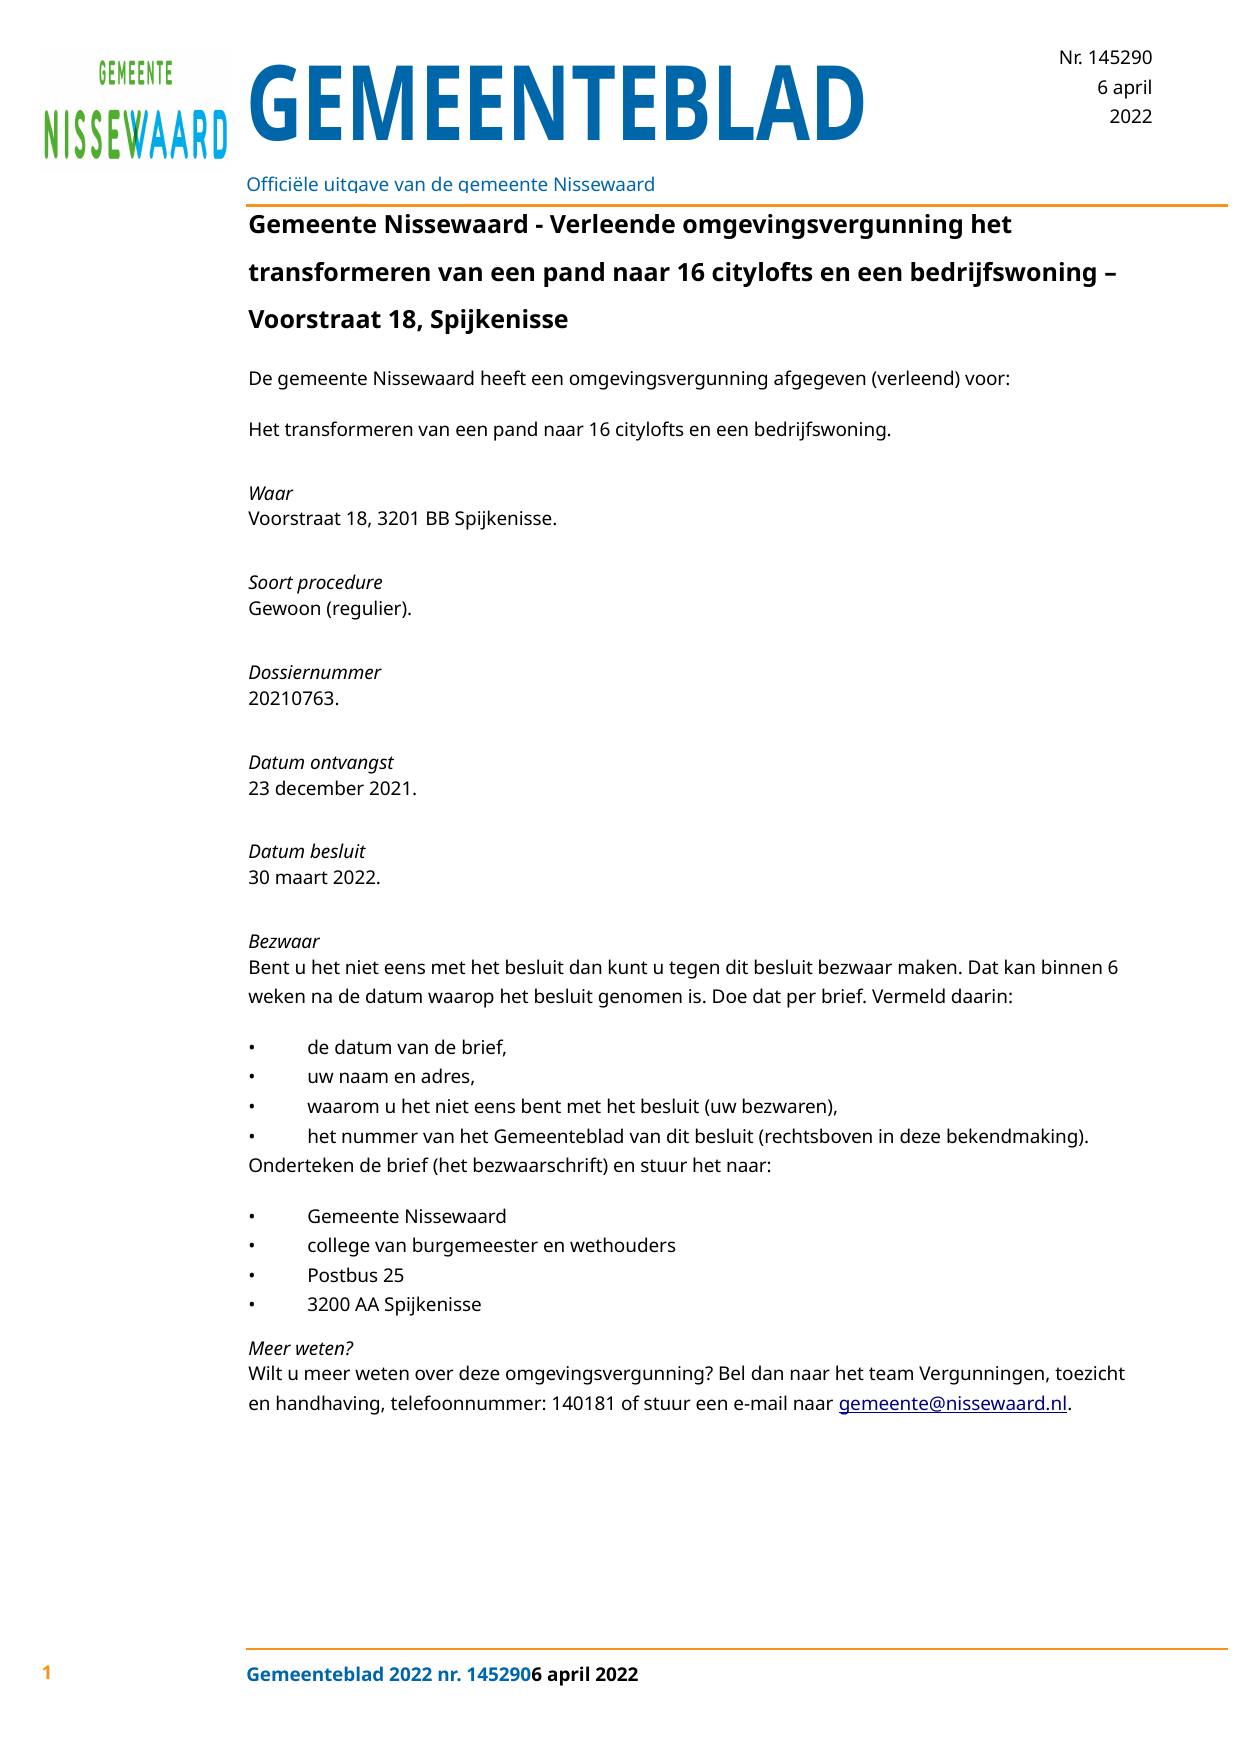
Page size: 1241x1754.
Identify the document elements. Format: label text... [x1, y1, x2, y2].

text Bezwaar [248, 928, 1152, 954]
text Het transformeren van een pand naar 16 citylofts en een bedrijfswoning. [248, 416, 1152, 442]
list college van burgemeester en wethouders [248, 1232, 1152, 1258]
picture [41, 47, 231, 172]
text Gemeente Nissewaard - Verleende omgevingsvergunning het transformeren van een pand naar 16 citylofts en een bedrijfswoning – Voorstraat 18, Spijkenisse [248, 207, 1152, 336]
list waarom u het niet eens bent met het besluit (uw bezwaren), [248, 1093, 1152, 1119]
text Gewoon (regulier). [248, 595, 1152, 621]
list de datum van de brief, [248, 1034, 1152, 1060]
text Waar [248, 480, 1152, 506]
text Voorstraat 18, 3201 BB Spijkenisse. [248, 506, 1152, 531]
text Meer weten? [248, 1335, 1152, 1360]
list 3200 AA Spijkenisse [248, 1292, 1152, 1317]
text 30 maart 2022. [248, 864, 1152, 890]
text Dossiernummer [248, 659, 1152, 685]
list Postbus 25 [248, 1262, 1152, 1288]
text Wilt u meer weten over deze omgevingsvergunning? Bel dan naar het team Vergunningen, toezicht en handhaving, telefoonnummer: 140181 of stuur een e-mail naar gemeente@nissewaard.nl. [248, 1360, 1152, 1416]
text Datum besluit [248, 839, 1152, 864]
list Gemeente Nissewaard [248, 1203, 1152, 1228]
list uw naam en adres, [248, 1064, 1152, 1089]
list het nummer van het Gemeenteblad van dit besluit (rechtsboven in deze bekendmaking). [248, 1123, 1152, 1148]
text Datum ontvangst [248, 749, 1152, 775]
text Bent u het niet eens met het besluit dan kunt u tegen dit besluit bezwaar maken. Dat kan binnen 6 weken na de datum waarop het besluit genomen is. Doe dat per brief. Vermeld daarin: [248, 954, 1152, 1009]
text 20210763. [248, 685, 1152, 711]
text Soort procedure [248, 569, 1152, 595]
text 23 december 2021. [248, 775, 1152, 800]
text Onderteken de brief (het bezwaarschrift) en stuur het naar: [248, 1152, 1152, 1178]
text De gemeente Nissewaard heeft een omgevingsvergunning afgegeven (verleend) voor: [248, 366, 1152, 391]
